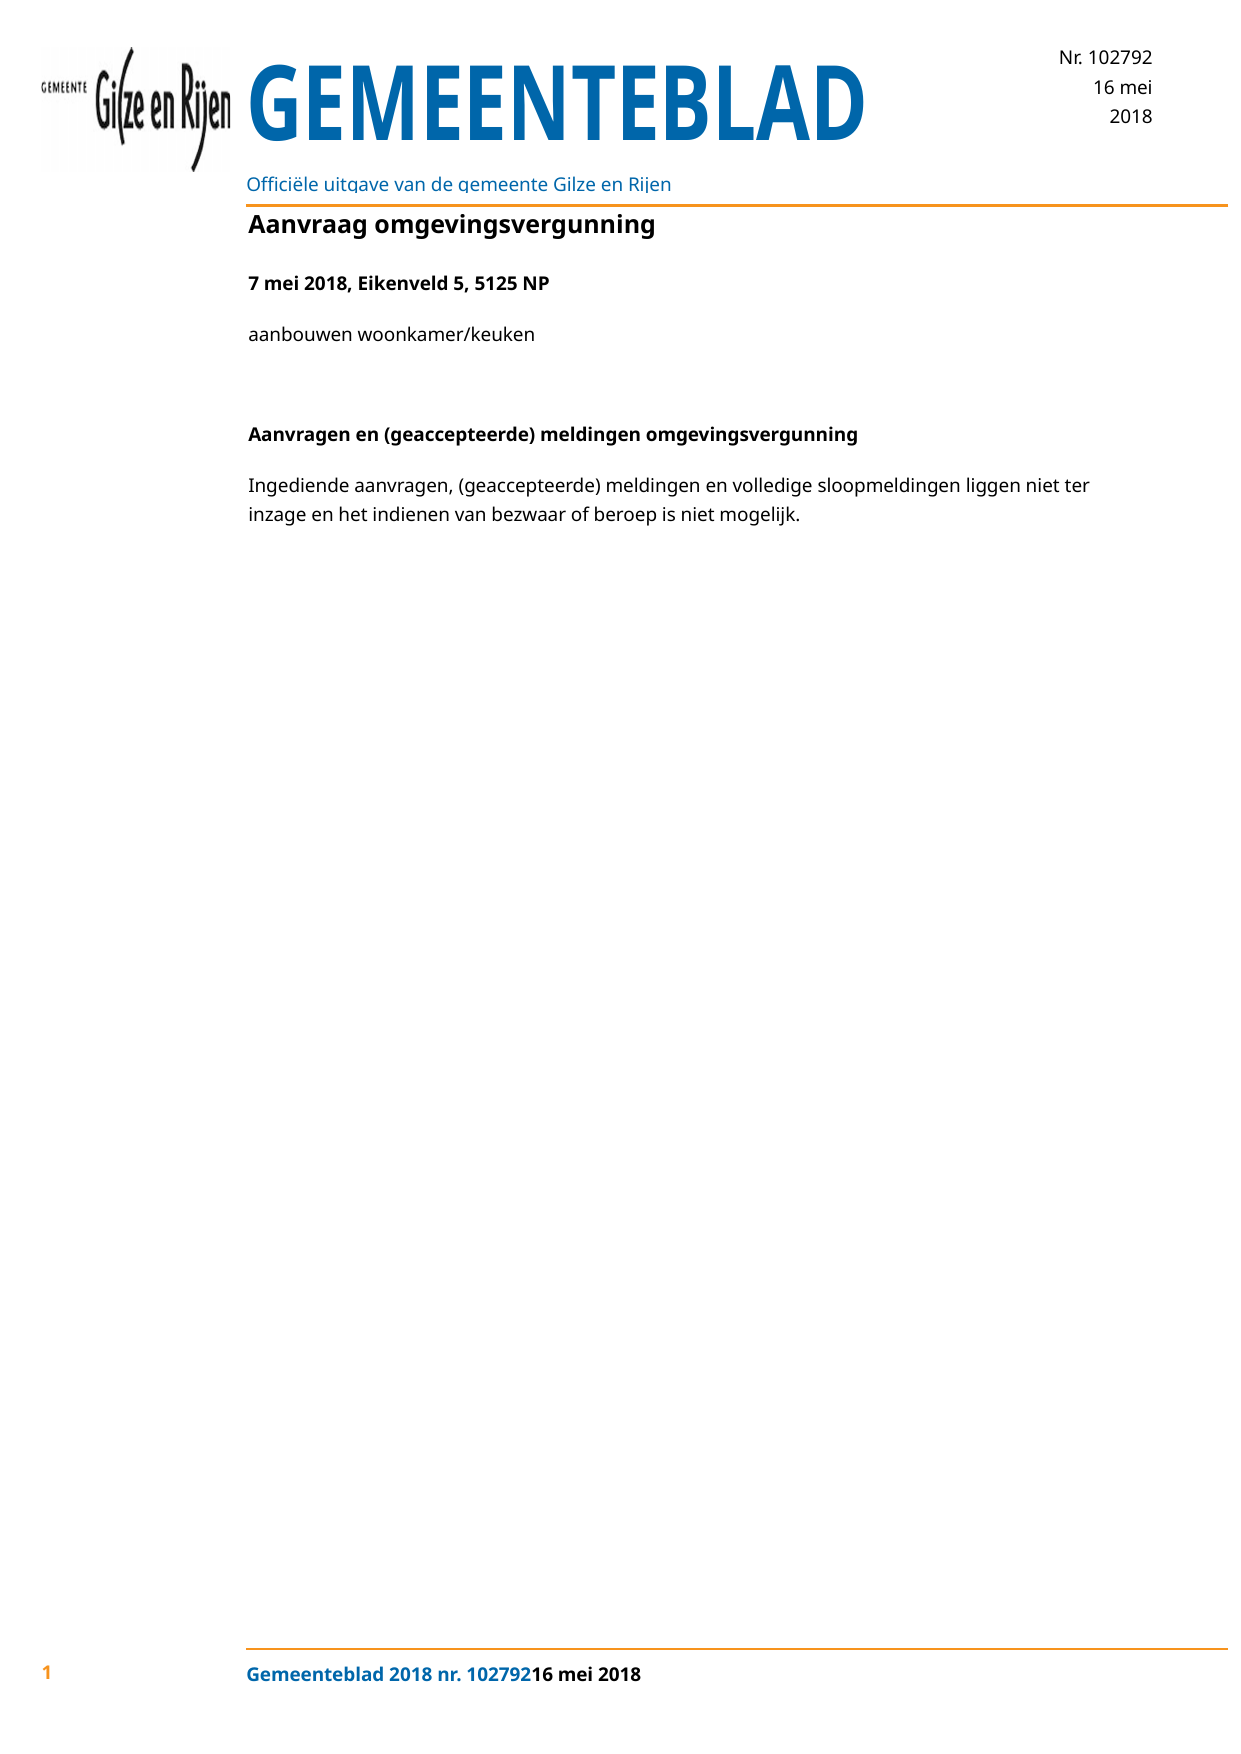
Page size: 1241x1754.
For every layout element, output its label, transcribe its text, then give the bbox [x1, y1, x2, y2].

text Aanvraag omgevingsvergunning [248, 207, 1152, 241]
text Aanvragen en (geaccepteerde) meldingen omgevingsvergunning [248, 422, 1152, 447]
text 7 mei 2018, Eikenveld 5, 5125 NP [248, 270, 1152, 296]
text Ingediende aanvragen, (geaccepteerde) meldingen en volledige sloopmeldingen liggen niet ter inzage en het indienen van bezwaar of beroep is niet mogelijk. [248, 472, 1152, 527]
text aanbouwen woonkamer/keuken [248, 321, 1152, 346]
picture [41, 47, 231, 172]
